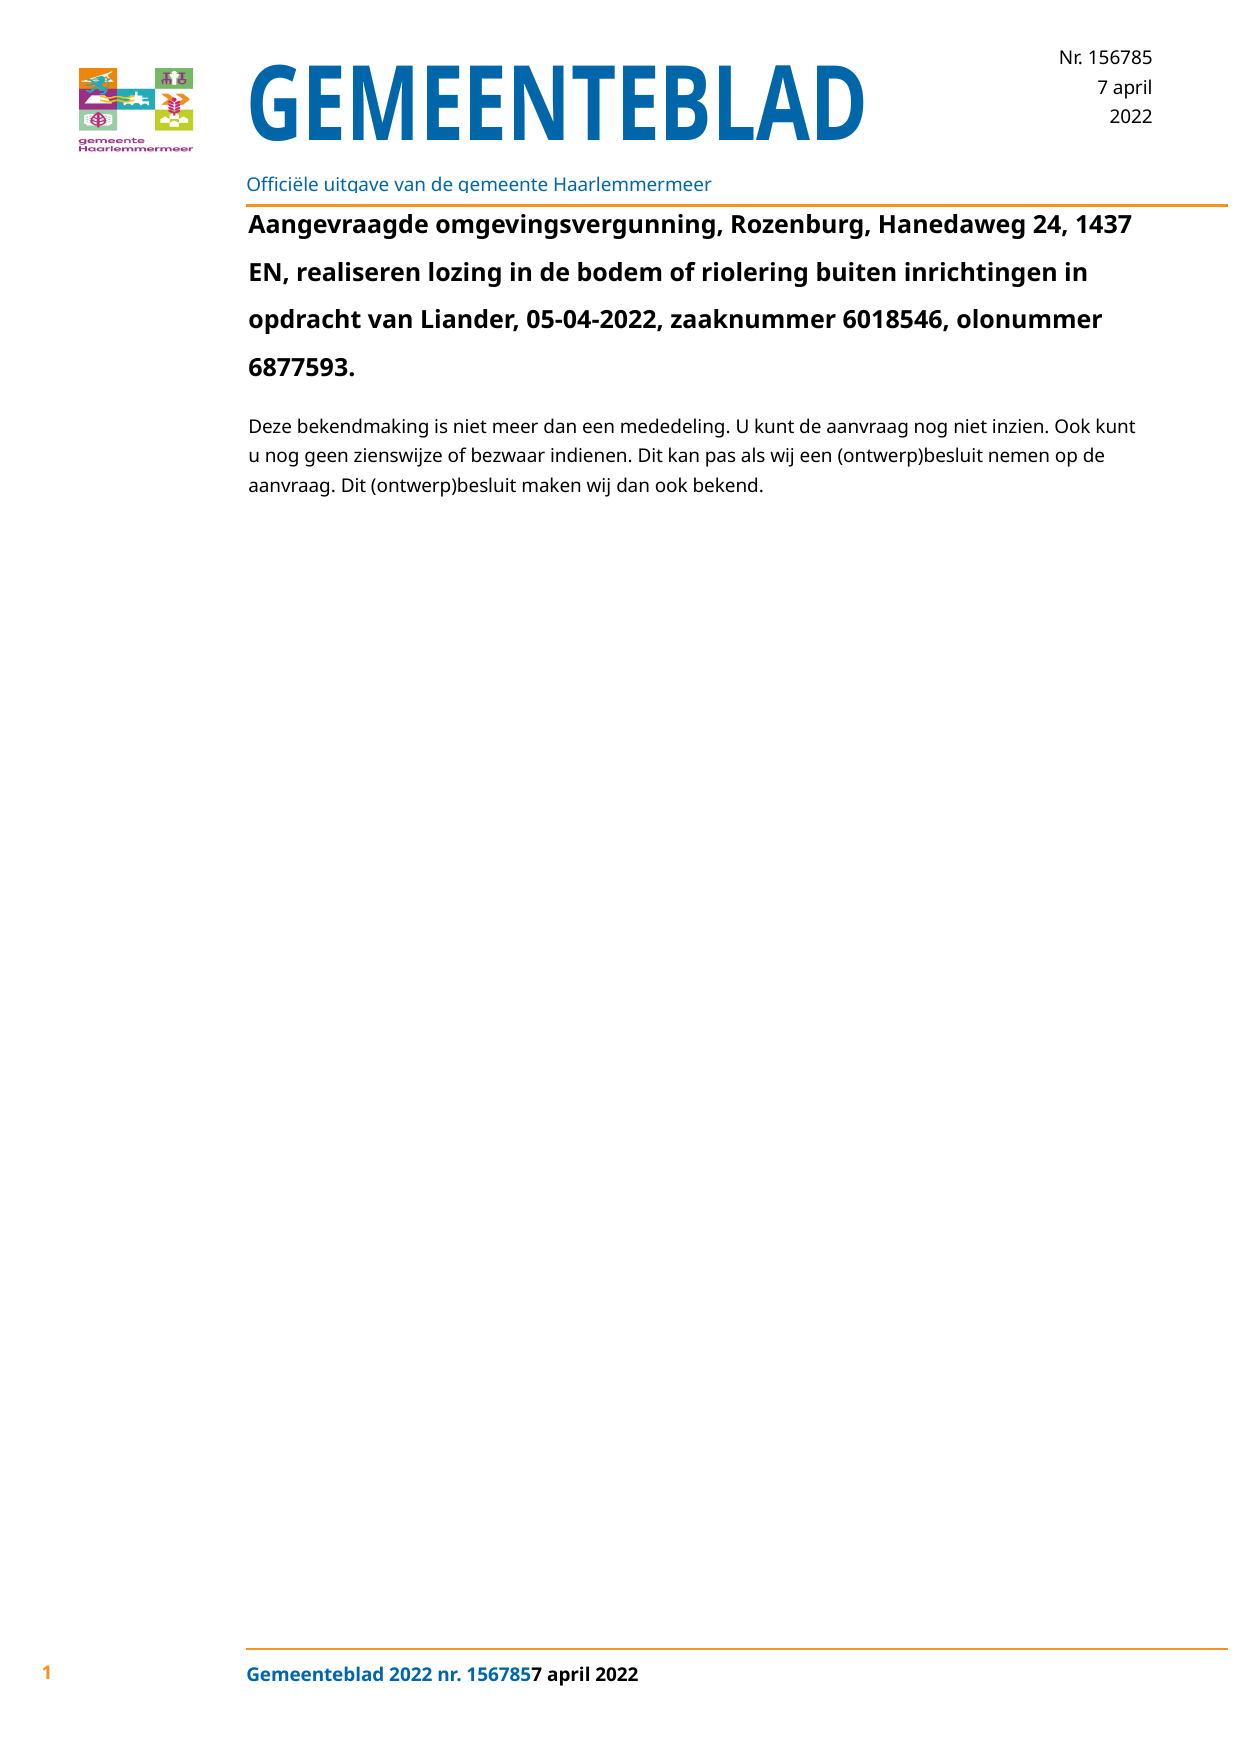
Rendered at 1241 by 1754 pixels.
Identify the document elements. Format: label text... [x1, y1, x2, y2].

text Deze bekendmaking is niet meer dan een mededeling. U kunt de aanvraag nog niet inzien. Ook kunt u nog geen zienswijze of bezwaar indienen. Dit kan pas als wij een (ontwerp)besluit nemen op de aanvraag. Dit (ontwerp)besluit maken wij dan ook bekend. [248, 413, 1152, 498]
picture [41, 47, 231, 172]
text Aangevraagde omgevingsvergunning, Rozenburg, Hanedaweg 24, 1437 EN, realiseren lozing in de bodem of riolering buiten inrichtingen in opdracht van Liander, 05-04-2022, zaaknummer 6018546, olonummer 6877593. [248, 207, 1152, 384]
